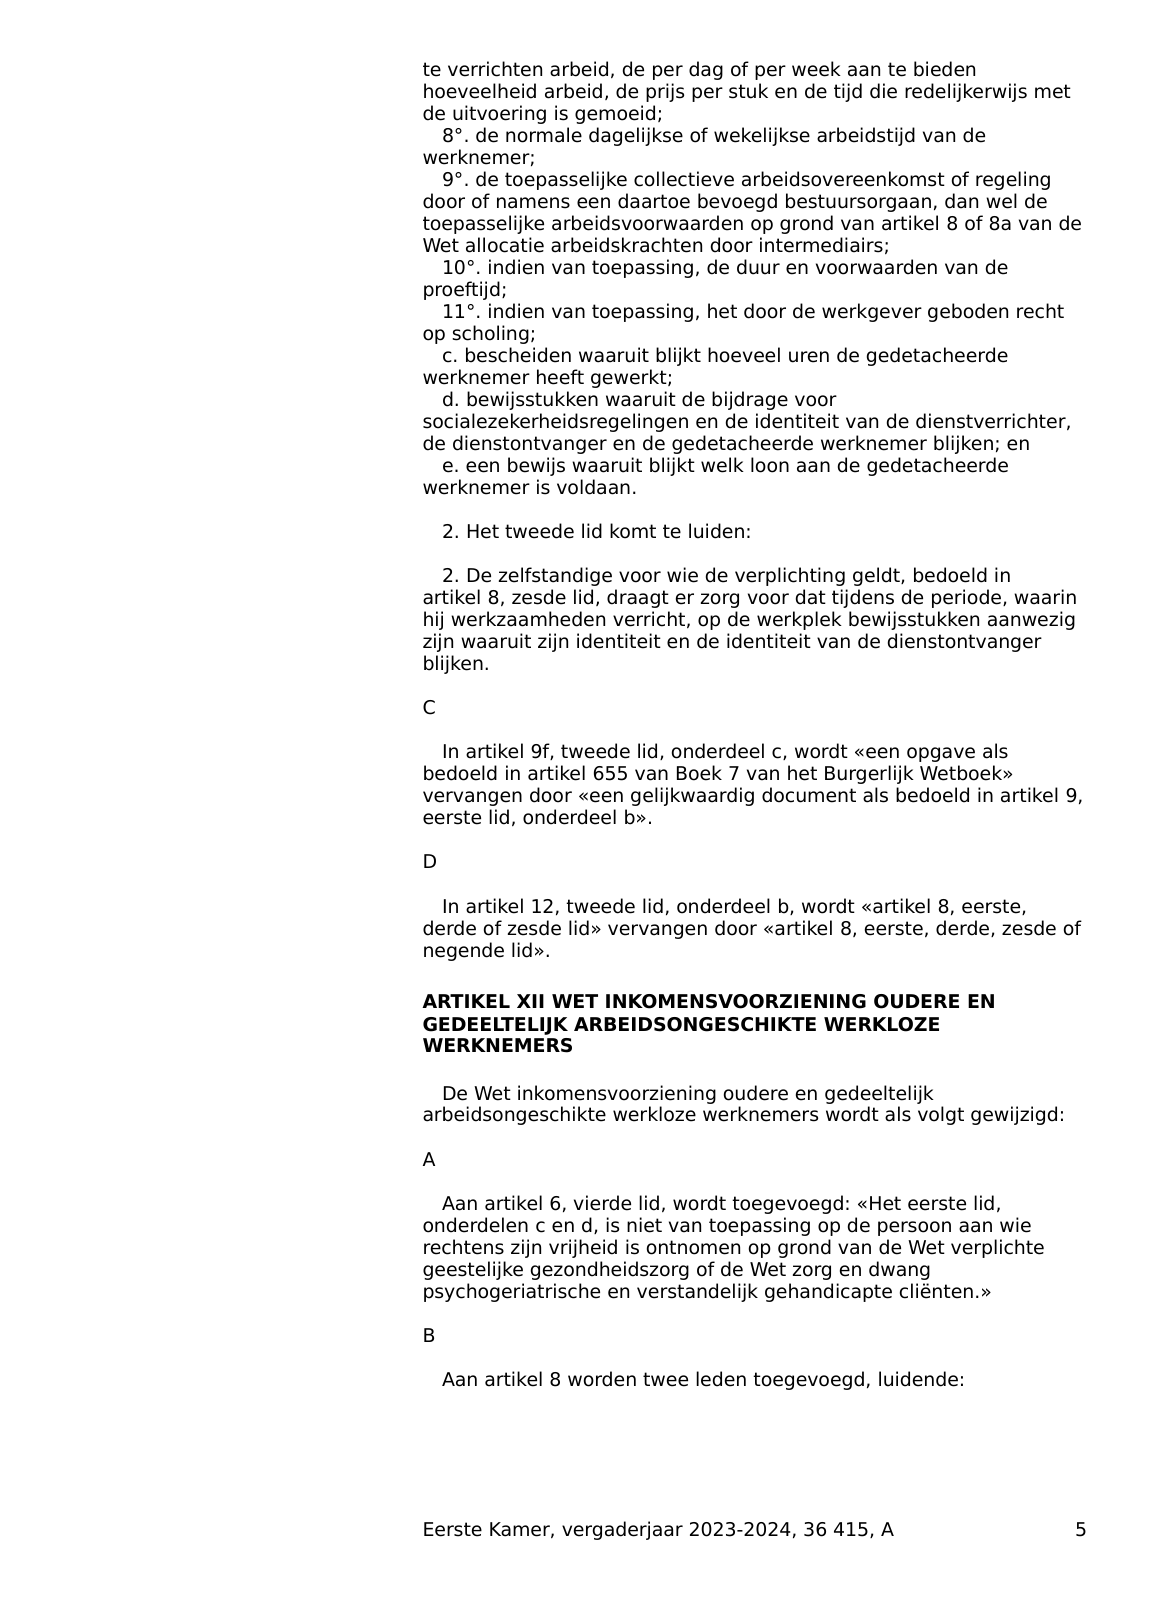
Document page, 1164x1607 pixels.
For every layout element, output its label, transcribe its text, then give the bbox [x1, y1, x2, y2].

text d. bewijsstukken waaruit de bijdrage voor socialezekerheidsregelingen en de identiteit van de dienstverrichter, de dienstontvanger en de gedetacheerde werknemer blijken; en [422, 389, 1087, 455]
subtitle ARTIKEL XII WET INKOMENSVOORZIENING OUDERE EN GEDEELTELIJK ARBEIDSONGESCHIKTE WERKLOZE WERKNEMERS [422, 991, 1087, 1057]
text C [422, 697, 1087, 719]
text Aan artikel 8 worden twee leden toegevoegd, luidende: [422, 1369, 1087, 1391]
text 9°. de toepasselijke collectieve arbeidsovereenkomst of regeling door of namens een daartoe bevoegd bestuursorgaan, dan wel de toepasselijke arbeidsvoorwaarden op grond van artikel 8 of 8a van de Wet allocatie arbeidskrachten door intermediairs; [422, 169, 1087, 257]
text B [422, 1325, 1087, 1347]
text c. bescheiden waaruit blijkt hoeveel uren de gedetacheerde werknemer heeft gewerkt; [422, 345, 1087, 389]
text De Wet inkomensvoorziening oudere en gedeeltelijk arbeidsongeschikte werkloze werknemers wordt als volgt gewijzigd: [422, 1082, 1087, 1126]
text 10°. indien van toepassing, de duur en voorwaarden van de proeftijd; [422, 257, 1087, 301]
text e. een bewijs waaruit blijkt welk loon aan de gedetacheerde werknemer is voldaan. [422, 455, 1087, 499]
text 2. De zelfstandige voor wie de verplichting geldt, bedoeld in artikel 8, zesde lid, draagt er zorg voor dat tijdens de periode, waarin hij werkzaamheden verricht, op de werkplek bewijsstukken aanwezig zijn waaruit zijn identiteit en de identiteit van de dienstontvanger blijken. [422, 565, 1087, 675]
text 8°. de normale dagelijkse of wekelijkse arbeidstijd van de werknemer; [422, 125, 1087, 169]
text D [422, 851, 1087, 873]
text Aan artikel 6, vierde lid, wordt toegevoegd: «Het eerste lid, onderdelen c en d, is niet van toepassing op de persoon aan wie rechtens zijn vrijheid is ontnomen op grond van de Wet verplichte geestelijke gezondheidszorg of de Wet zorg en dwang psychogeriatrische en verstandelijk gehandicapte cliënten.» [422, 1193, 1087, 1303]
text In artikel 9f, tweede lid, onderdeel c, wordt «een opgave als bedoeld in artikel 655 van Boek 7 van het Burgerlijk Wetboek» vervangen door «een gelijkwaardig document als bedoeld in artikel 9, eerste lid, onderdeel b». [422, 741, 1087, 829]
text 2. Het tweede lid komt te luiden: [422, 521, 1087, 543]
text 11°. indien van toepassing, het door de werkgever geboden recht op scholing; [422, 301, 1087, 345]
text In artikel 12, tweede lid, onderdeel b, wordt «artikel 8, eerste, derde of zesde lid» vervangen door «artikel 8, eerste, derde, zesde of negende lid». [422, 896, 1087, 961]
text te verrichten arbeid, de per dag of per week aan te bieden hoeveelheid arbeid, de prijs per stuk en de tijd die redelijkerwijs met de uitvoering is gemoeid; [422, 59, 1087, 125]
text A [422, 1148, 1087, 1171]
